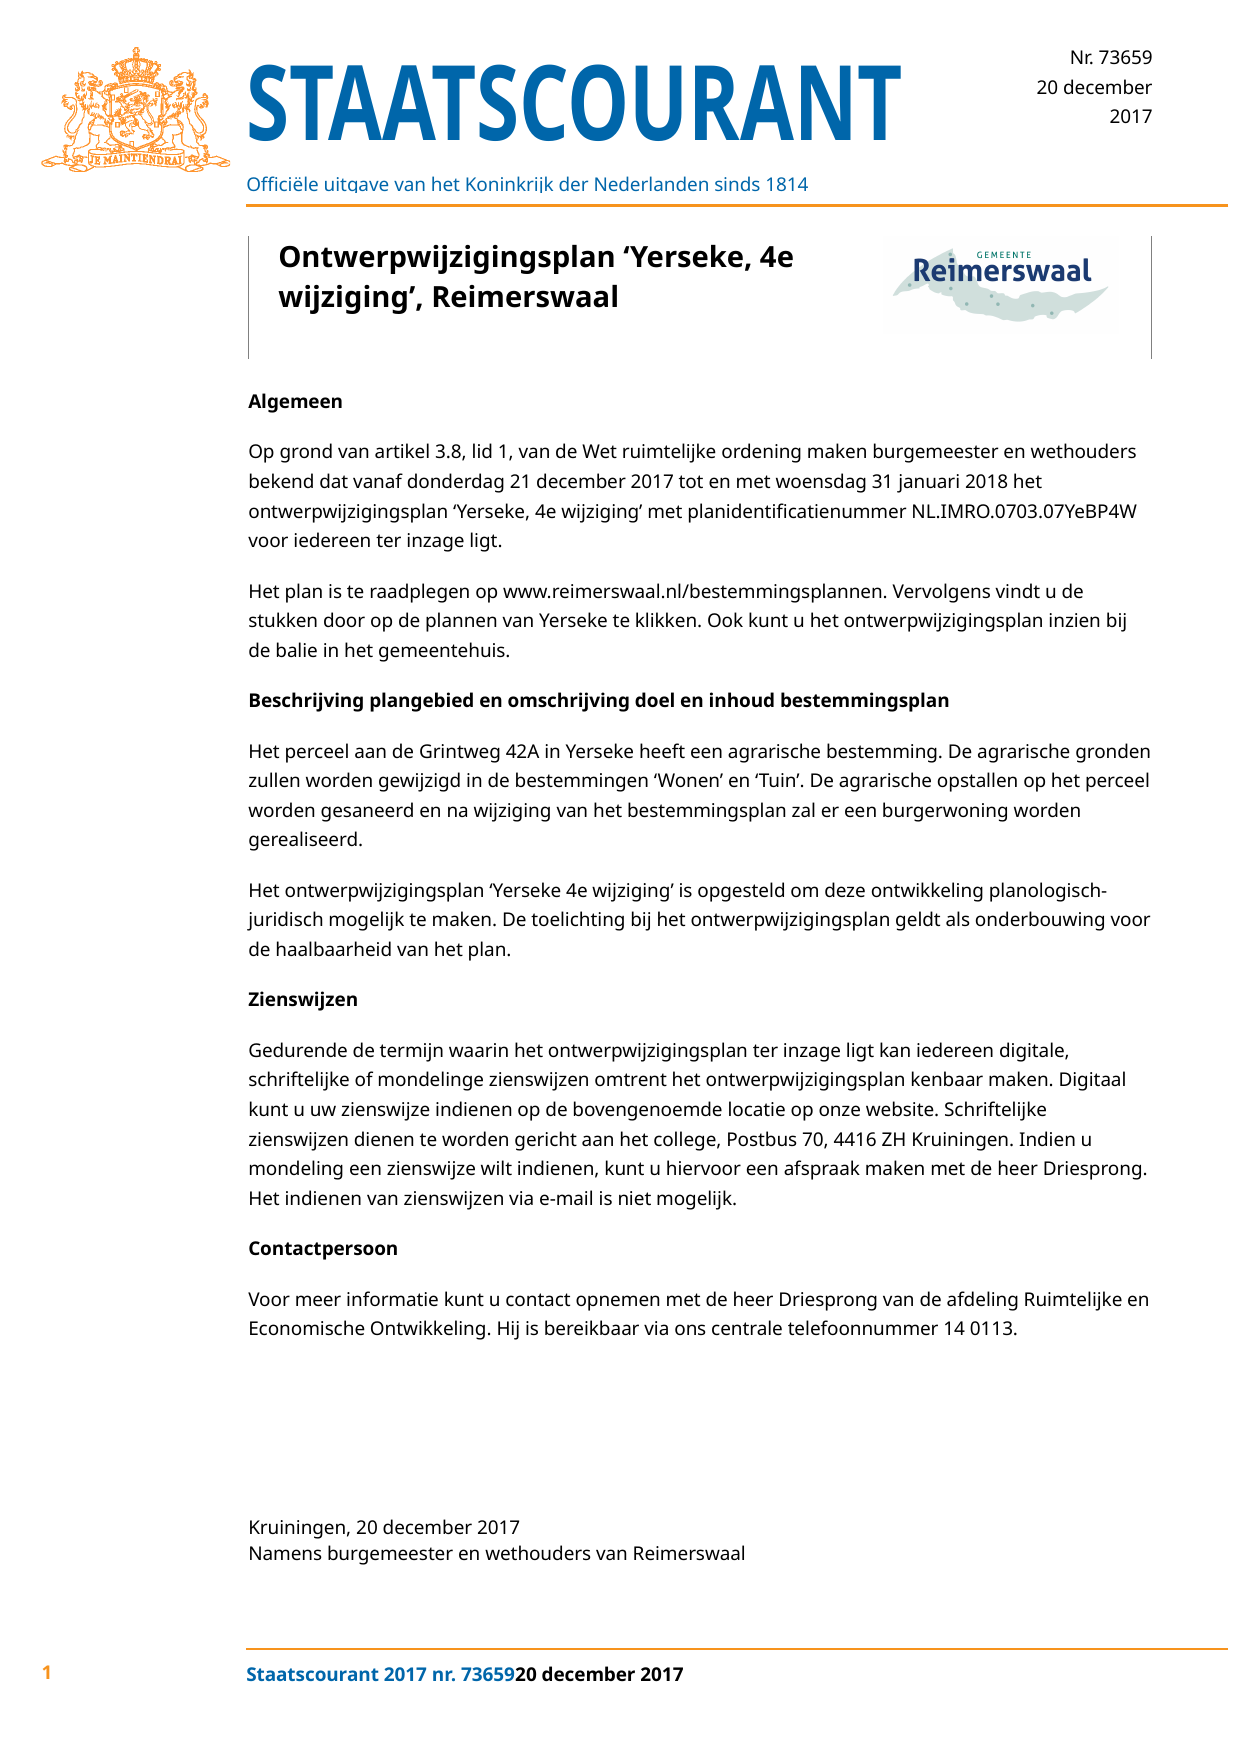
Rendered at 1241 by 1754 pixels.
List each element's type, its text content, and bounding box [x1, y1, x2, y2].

text Namens burgemeester en wethouders van Reimerswaal [248, 1540, 1152, 1566]
text Gedurende de termijn waarin het ontwerpwijzigingsplan ter inzage ligt kan iedereen digitale, schriftelijke of mondelinge zienswijzen omtrent het ontwerpwijzigingsplan kenbaar maken. Digitaal kunt u uw zienswijze indienen op de bovengenoemde locatie op onze website. Schriftelijke zienswijzen dienen te worden gericht aan het college, Postbus 70, 4416 ZH Kruiningen. Indien u mondeling een zienswijze wilt indienen, kunt u hiervoor een afspraak maken met de heer Driesprong. Het indienen van zienswijzen via e-mail is niet mogelijk. [248, 1037, 1152, 1211]
text Zienswijzen [248, 987, 1152, 1012]
text Beschrijving plangebied en omschrijving doel en inhoud bestemmingsplan [248, 687, 1152, 713]
text Het ontwerpwijzigingsplan ‘Yerseke 4e wijziging’ is opgesteld om deze ontwikkeling planologisch-juridisch mogelijk te maken. De toelichting bij het ontwerpwijzigingsplan geldt als onderbouwing voor de haalbaarheid van het plan. [248, 877, 1152, 962]
text Algemeen [248, 388, 1152, 414]
text Het plan is te raadplegen op www.reimerswaal.nl/bestemmingsplannen. Vervolgens vindt u de stukken door op de plannen van Yerseke te klikken. Ook kunt u het ontwerpwijzigingsplan inzien bij de balie in het gemeentehuis. [248, 578, 1152, 663]
picture [882, 236, 1119, 334]
text Kruiningen, 20 december 2017 [248, 1514, 1152, 1540]
table_header [850, 236, 1151, 359]
text Voor meer informatie kunt u contact opnemen met de heer Driesprong van de afdeling Ruimtelijke en Economische Ontwikkeling. Hij is bereikbaar via ons centrale telefoonnummer 14 0113. [248, 1286, 1152, 1341]
text Contactpersoon [248, 1235, 1152, 1261]
text Op grond van artikel 3.8, lid 1, van de Wet ruimtelijke ordening maken burgemeester en wethouders bekend dat vanaf donderdag 21 december 2017 tot en met woensdag 31 januari 2018 het ontwerpwijzigingsplan ‘Yerseke, 4e wijziging’ met planidentificatienummer NL.IMRO.0703.07YeBP4W voor iedereen ter inzage ligt. [248, 439, 1152, 553]
picture [41, 47, 231, 172]
table_header Ontwerpwijzigingsplan ‘Yerseke, 4e wijziging’, Reimerswaal [249, 236, 850, 359]
text Het perceel aan de Grintweg 42A in Yerseke heeft een agrarische bestemming. De agrarische gronden zullen worden gewijzigd in de bestemmingen ‘Wonen’ en ‘Tuin’. De agrarische opstallen op het perceel worden gesaneerd en na wijziging van het bestemmingsplan zal er een burgerwoning worden gerealiseerd. [248, 738, 1152, 852]
